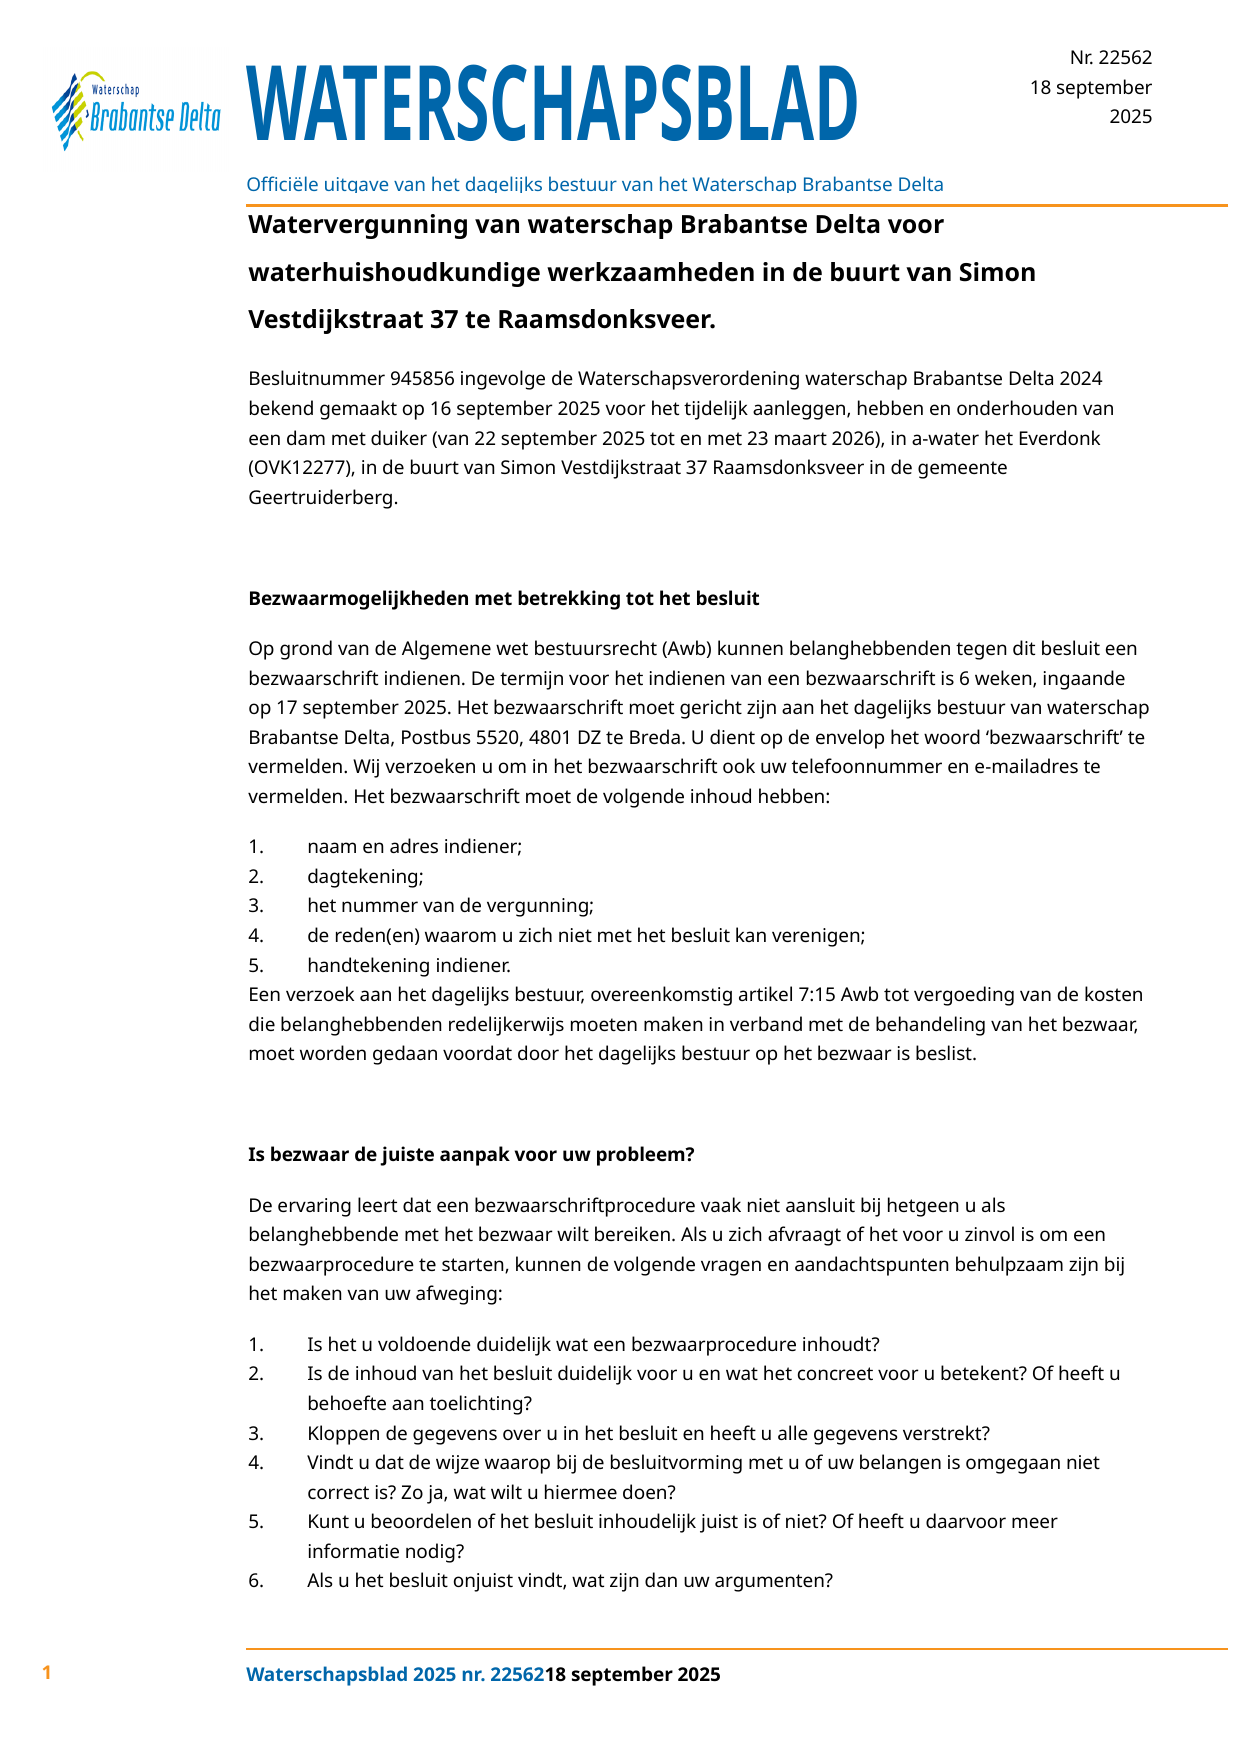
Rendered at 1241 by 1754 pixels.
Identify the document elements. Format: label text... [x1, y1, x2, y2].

list naam en adres indiener; [248, 833, 1152, 859]
list het nummer van de vergunning; [248, 893, 1152, 918]
list handtekening indiener. [248, 952, 1152, 977]
picture [41, 47, 231, 172]
list Is de inhoud van het besluit duidelijk voor u en wat het concreet voor u betekent? Of heeft u behoefte aan toelichting? [248, 1361, 1152, 1416]
list dagtekening; [248, 863, 1152, 889]
text Besluitnummer 945856 ingevolge de Waterschapsverordening waterschap Brabantse Delta 2024 bekend gemaakt op 16 september 2025 voor het tijdelijk aanleggen, hebben en onderhouden van een dam met duiker (van 22 september 2025 tot en met 23 maart 2026), in a-water het Everdonk (OVK12277), in de buurt van Simon Vestdijkstraat 37 Raamsdonksveer in de gemeente Geertruiderberg. [248, 366, 1152, 509]
text Op grond van de Algemene wet bestuursrecht (Awb) kunnen belanghebbenden tegen dit besluit een bezwaarschrift indienen. De termijn voor het indienen van een bezwaarschrift is 6 weken, ingaande op 17 september 2025. Het bezwaarschrift moet gericht zijn aan het dagelijks bestuur van waterschap Brabantse Delta, Postbus 5520, 4801 DZ te Breda. U dient op de envelop het woord ‘bezwaarschrift’ te vermelden. Wij verzoeken u om in het bezwaarschrift ook uw telefoonnummer en e‑mailadres te vermelden. Het bezwaarschrift moet de volgende inhoud hebben: [248, 635, 1152, 809]
list Vindt u dat de wijze waarop bij de besluitvorming met u of uw belangen is omgegaan niet correct is? Zo ja, wat wilt u hiermee doen? [248, 1449, 1152, 1504]
text Een verzoek aan het dagelijks bestuur, overeenkomstig artikel 7:15 Awb tot vergoeding van de kosten die belanghebbenden redelijkerwijs moeten maken in verband met de behandeling van het bezwaar, moet worden gedaan voordat door het dagelijks bestuur op het bezwaar is beslist. [248, 981, 1152, 1066]
text Watervergunning van waterschap Brabantse Delta voor waterhuishoudkundige werkzaamheden in de buurt van Simon Vestdijkstraat 37 te Raamsdonksveer. [248, 207, 1152, 336]
list Kunt u beoordelen of het besluit inhoudelijk juist is of niet? Of heeft u daarvoor meer informatie nodig? [248, 1508, 1152, 1564]
list de reden(en) waarom u zich niet met het besluit kan verenigen; [248, 922, 1152, 948]
text Bezwaarmogelijkheden met betrekking tot het besluit [248, 585, 1152, 610]
text Is bezwaar de juiste aanpak voor uw probleem? [248, 1141, 1152, 1167]
list Is het u voldoende duidelijk wat een bezwaarprocedure inhoudt? [248, 1331, 1152, 1357]
text De ervaring leert dat een bezwaarschriftprocedure vaak niet aansluit bij hetgeen u als belanghebbende met het bezwaar wilt bereiken. Als u zich afvraagt of het voor u zinvol is om een bezwaarprocedure te starten, kunnen de volgende vragen en aandachtspunten behulpzaam zijn bij het maken van uw afweging: [248, 1192, 1152, 1306]
list Kloppen de gegevens over u in het besluit en heeft u alle gegevens verstrekt? [248, 1420, 1152, 1445]
list Als u het besluit onjuist vindt, wat zijn dan uw argumenten? [248, 1568, 1152, 1593]
